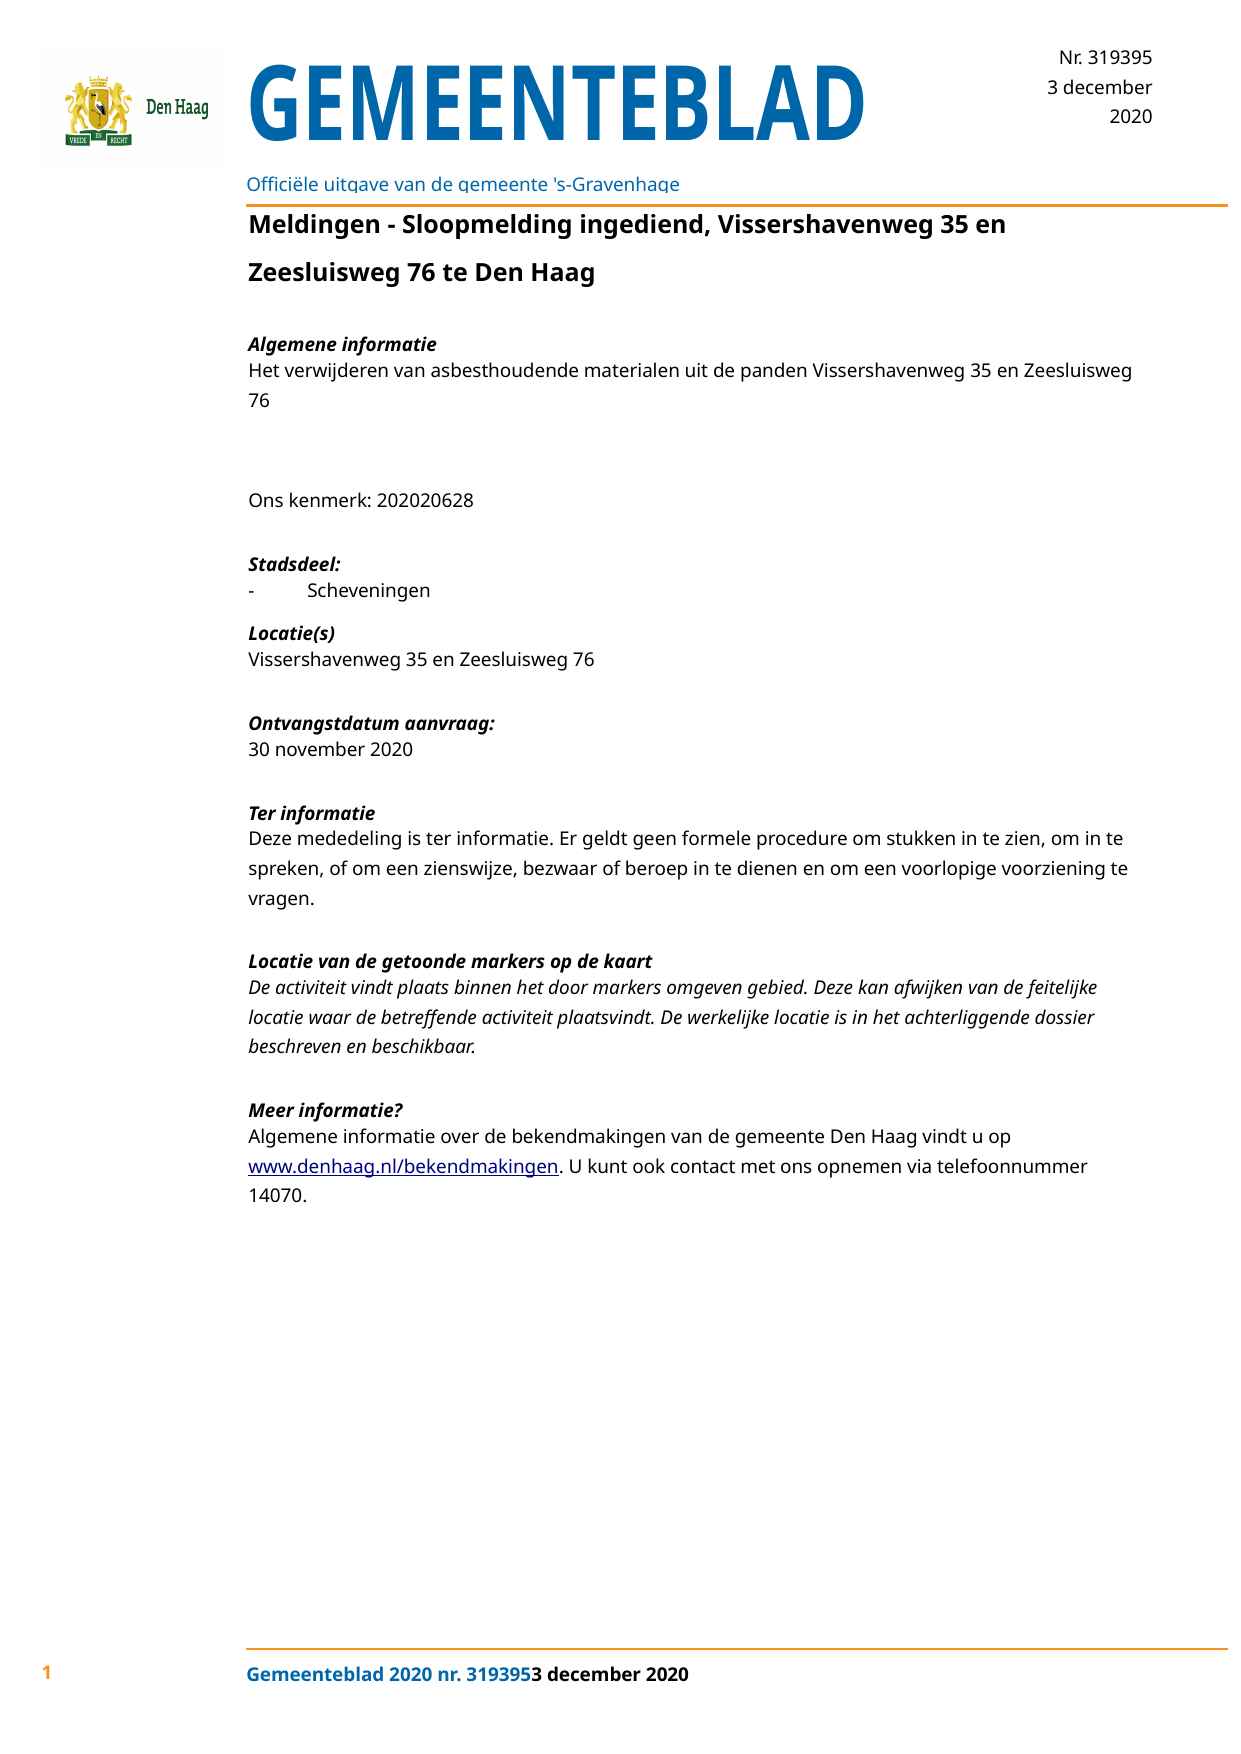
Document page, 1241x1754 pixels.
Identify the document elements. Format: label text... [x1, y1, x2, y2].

text Deze mededeling is ter informatie. Er geldt geen formele procedure om stukken in te zien, om in te spreken, of om een zienswijze, bezwaar of beroep in te dienen en om een voorlopige voorziening te vragen. [248, 826, 1152, 910]
text Locatie(s) [248, 620, 1152, 646]
text Algemene informatie over de bekendmakingen van de gemeente Den Haag vindt u op www.denhaag.nl/bekendmakingen. U kunt ook contact met ons opnemen via telefoonnummer 14070. [248, 1123, 1152, 1208]
text De activiteit vindt plaats binnen het door markers omgeven gebied. Deze kan afwijken van de feitelijke locatie waar de betreffende activiteit plaatsvindt. De werkelijke locatie is in het achterliggende dossier beschreven en beschikbaar. [248, 974, 1152, 1059]
text Meer informatie? [248, 1097, 1152, 1123]
text Locatie van de getoonde markers op de kaart [248, 949, 1152, 974]
text Stadsdeel: [248, 552, 1152, 577]
text Ons kenmerk: 202020628 [248, 488, 1152, 513]
text 30 november 2020 [248, 736, 1152, 762]
list Scheveningen [248, 577, 1152, 603]
picture [41, 47, 231, 172]
text Algemene informatie [248, 331, 1152, 357]
text Ter informatie [248, 800, 1152, 826]
text Meldingen - Sloopmelding ingediend, Vissershavenweg 35 en Zeesluisweg 76 te Den Haag [248, 207, 1152, 288]
text Vissershavenweg 35 en Zeesluisweg 76 [248, 646, 1152, 672]
text Ontvangstdatum aanvraag: [248, 710, 1152, 736]
text Het verwijderen van asbesthoudende materialen uit de panden Vissershavenweg 35 en Zeesluisweg 76 [248, 357, 1152, 412]
